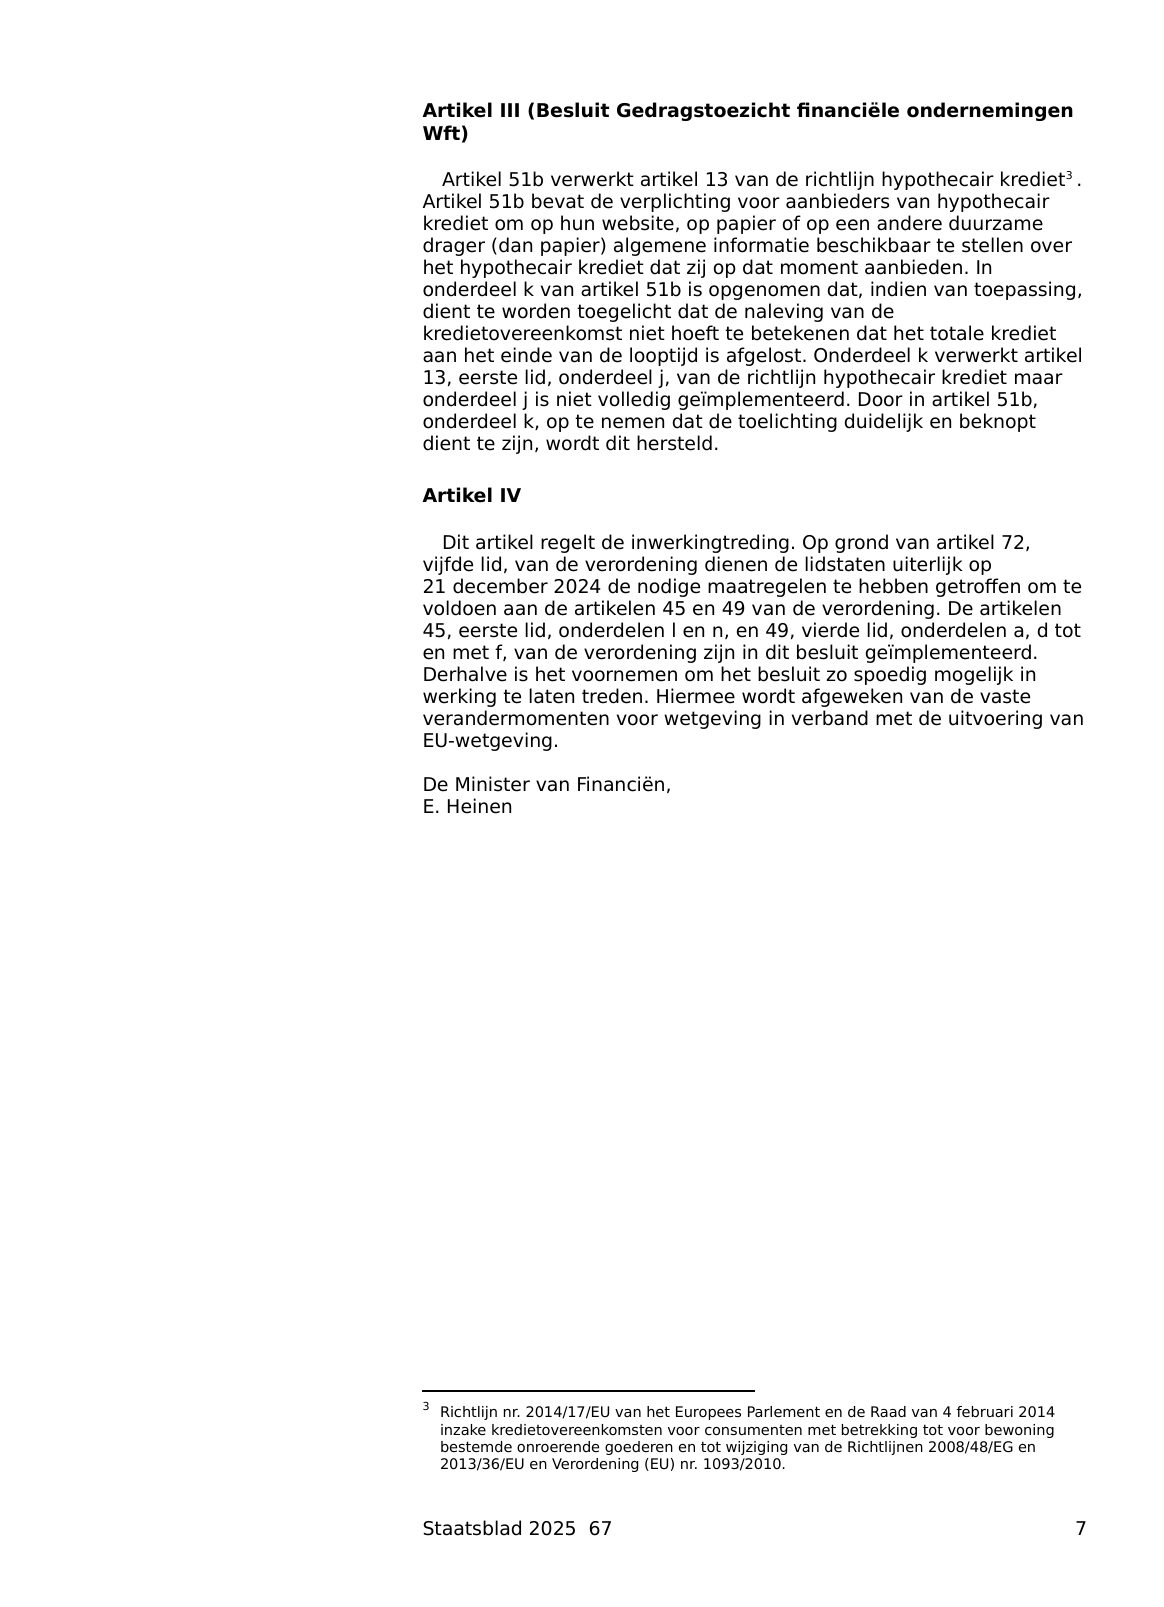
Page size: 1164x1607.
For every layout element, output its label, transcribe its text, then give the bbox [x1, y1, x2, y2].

text Dit artikel regelt de inwerkingtreding. Op grond van artikel 72, vijfde lid, van de verordening dienen de lidstaten uiterlijk op 21 december 2024 de nodige maatregelen te hebben getroffen om te voldoen aan de artikelen 45 en 49 van de verordening. De artikelen 45, eerste lid, onderdelen l en n, en 49, vierde lid, onderdelen a, d tot en met f, van de verordening zijn in dit besluit geïmplementeerd. Derhalve is het voornemen om het besluit zo spoedig mogelijk in werking te laten treden. Hiermee wordt afgeweken van de vaste verandermomenten voor wetgeving in verband met de uitvoering van EU-wetgeving. [422, 532, 1087, 752]
text Artikel 51b verwerkt artikel 13 van de richtlijn hypothecair krediet. Artikel 51b bevat de verplichting voor aanbieders van hypothecair krediet om op hun website, op papier of op een andere duurzame drager (dan papier) algemene informatie beschikbaar te stellen over het hypothecair krediet dat zij op dat moment aanbieden. In onderdeel k van artikel 51b is opgenomen dat, indien van toepassing, dient te worden toegelicht dat de naleving van de kredietovereenkomst niet hoeft te betekenen dat het totale krediet aan het einde van de looptijd is afgelost. Onderdeel k verwerkt artikel 13, eerste lid, onderdeel j, van de richtlijn hypothecair krediet maar onderdeel j is niet volledig geïmplementeerd. Door in artikel 51b, onderdeel k, op te nemen dat de toelichting duidelijk en beknopt dient te zijn, wordt dit hersteld. [422, 169, 1087, 455]
text Richtlijn nr. 2014/17/EU van het Europees Parlement en de Raad van 4 februari 2014 inzake kredietovereenkomsten voor consumenten met betrekking tot voor bewoning bestemde onroerende goederen en tot wijziging van de Richtlijnen 2008/48/EG en 2013/36/EU en Verordening (EU) nr. 1093/2010. [422, 1400, 1087, 1473]
subtitle Artikel IV [422, 485, 1087, 507]
subtitle Artikel III (Besluit Gedragstoezicht financiële ondernemingen Wft) [422, 100, 1087, 144]
text De Minister van Financiën, E. Heinen [422, 774, 1087, 818]
